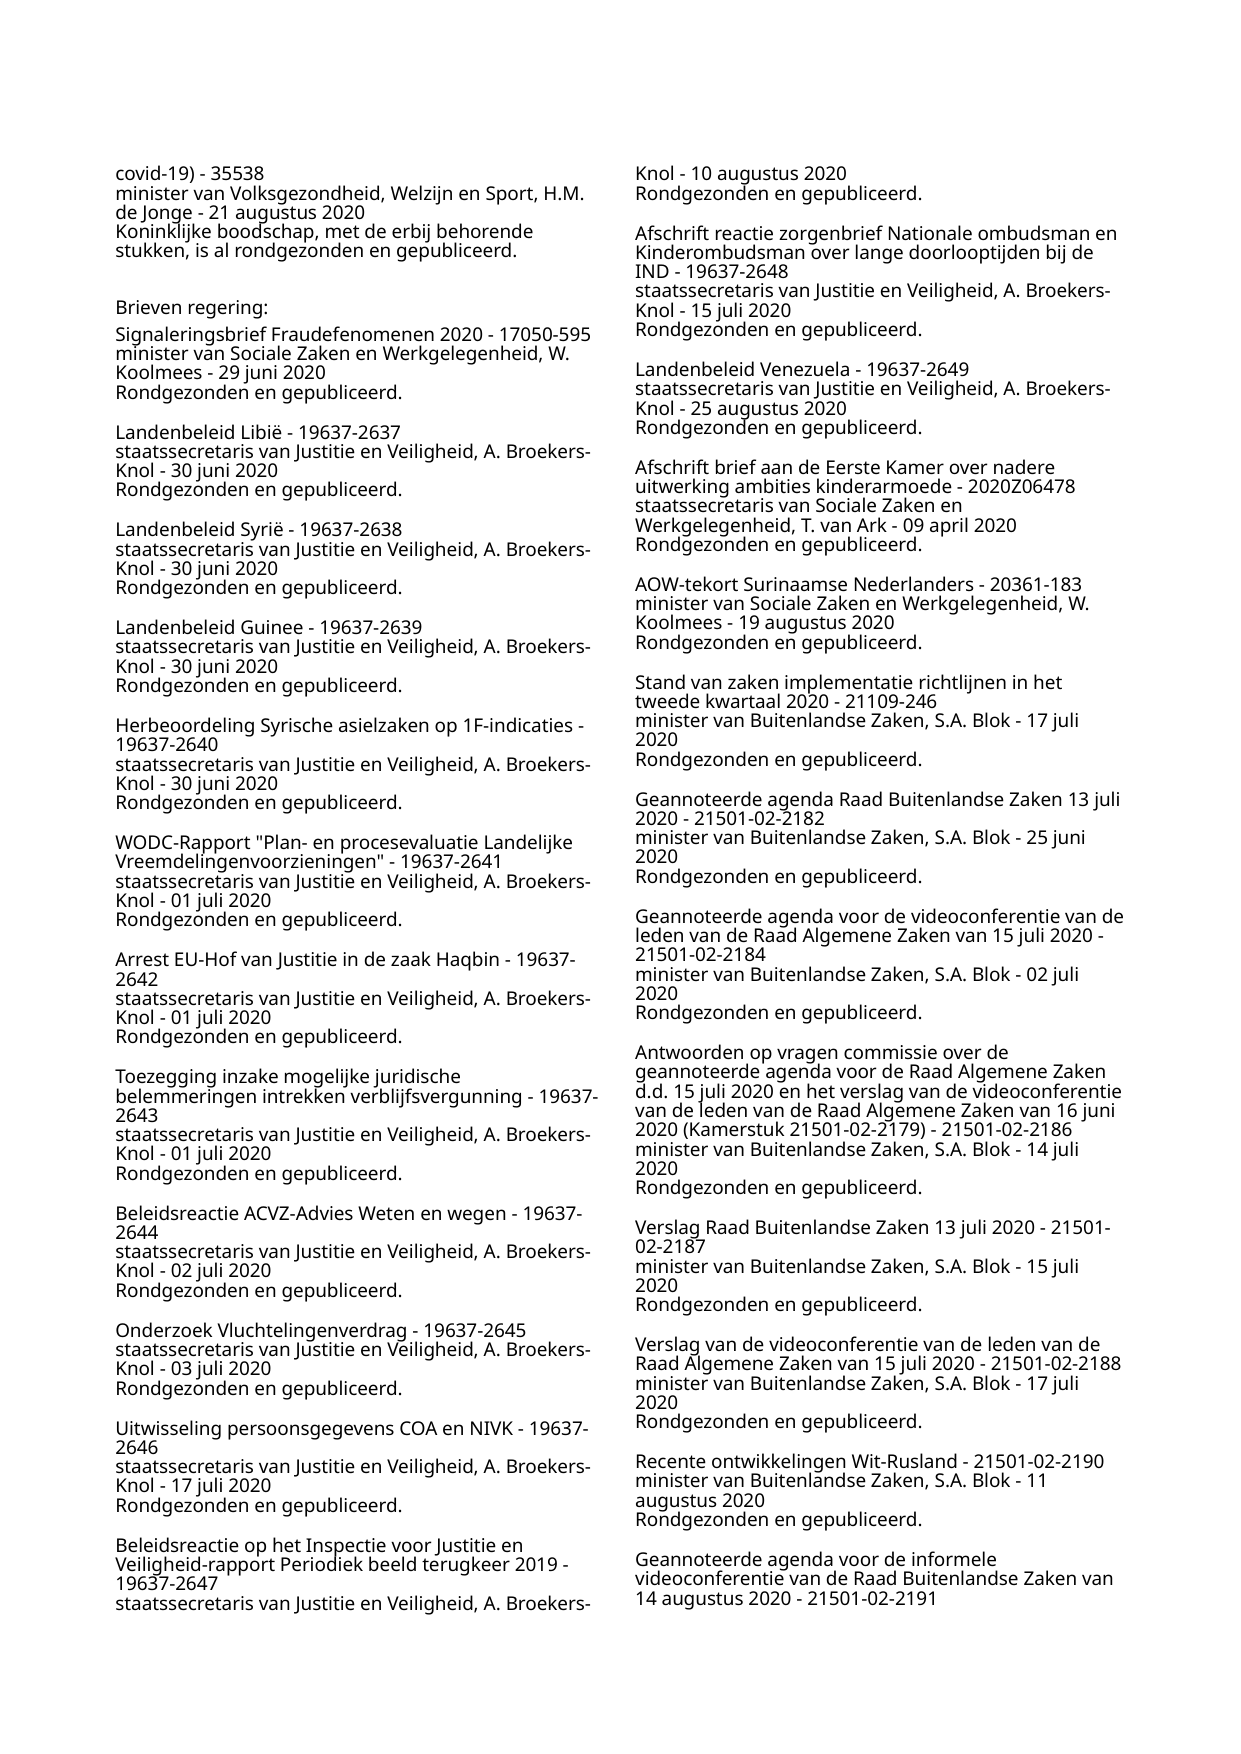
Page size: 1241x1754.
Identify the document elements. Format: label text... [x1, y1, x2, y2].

text Rondgezonden en gepubliceerd. [115, 677, 605, 696]
text Rondgezonden en gepubliceerd. [115, 579, 605, 598]
text covid-19) - 35538 [115, 165, 605, 184]
text Signaleringsbrief Fraudefenomenen 2020 - 17050-595 [115, 326, 605, 345]
text Beleidsreactie ACVZ-Advies Weten en wegen - 19637-2644 [115, 1205, 605, 1243]
text staatssecretaris van Justitie en Veiligheid, A. Broekers-Knol - 01 juli 2020 [115, 990, 605, 1028]
text Knol - 10 augustus 2020 [635, 165, 1125, 184]
text Rondgezonden en gepubliceerd. [115, 1028, 605, 1048]
text minister van Buitenlandse Zaken, S.A. Blok - 17 juli 2020 [635, 1375, 1125, 1413]
text Verslag van de videoconferentie van de leden van de Raad Algemene Zaken van 15 juli 2020 - 21501-02-2188 [635, 1336, 1125, 1375]
text Rondgezonden en gepubliceerd. [635, 1004, 1125, 1023]
text Rondgezonden en gepubliceerd. [635, 868, 1125, 887]
text Uitwisseling persoonsgegevens COA en NIVK - 19637-2646 [115, 1419, 605, 1458]
text staatssecretaris van Justitie en Veiligheid, A. Broekers-Knol - 30 juni 2020 [115, 638, 605, 677]
text staatssecretaris van Justitie en Veiligheid, A. Broekers-Knol - 25 augustus 2020 [635, 380, 1125, 419]
text staatssecretaris van Justitie en Veiligheid, A. Broekers-Knol - 01 juli 2020 [115, 1126, 605, 1165]
text Herbeoordeling Syrische asielzaken op 1F-indicaties - 19637-2640 [115, 717, 605, 756]
text staatssecretaris van Justitie en Veiligheid, A. Broekers-Knol - 30 juni 2020 [115, 443, 605, 481]
text staatssecretaris van Justitie en Veiligheid, A. Broekers-Knol - 03 juli 2020 [115, 1341, 605, 1379]
text Rondgezonden en gepubliceerd. [115, 1497, 605, 1516]
text Onderzoek Vluchtelingenverdrag - 19637-2645 [115, 1322, 605, 1341]
text Rondgezonden en gepubliceerd. [115, 1379, 605, 1399]
text Rondgezonden en gepubliceerd. [635, 1296, 1125, 1315]
text Afschrift brief aan de Eerste Kamer over nadere uitwerking ambities kinderarmoede - 2020Z06478 [635, 459, 1125, 497]
text Koninklijke boodschap, met de erbij behorende stukken, is al rondgezonden en gepubliceerd. [115, 223, 605, 262]
text staatssecretaris van Justitie en Veiligheid, A. Broekers-Knol - 30 juni 2020 [115, 541, 605, 579]
text Rondgezonden en gepubliceerd. [115, 911, 605, 931]
text Arrest EU-Hof van Justitie in de zaak Haqbin - 19637-2642 [115, 951, 605, 990]
text minister van Buitenlandse Zaken, S.A. Blok - 15 juli 2020 [635, 1258, 1125, 1296]
text staatssecretaris van Justitie en Veiligheid, A. Broekers-Knol - 15 juli 2020 [635, 282, 1125, 321]
text Rondgezonden en gepubliceerd. [635, 751, 1125, 770]
text Landenbeleid Libië - 19637-2637 [115, 424, 605, 443]
text Geannoteerde agenda voor de informele videoconferentie van de Raad Buitenlandse Zaken van 14 augustus 2020 - 21501-02-2191 [635, 1551, 1125, 1609]
text Rondgezonden en gepubliceerd. [635, 634, 1125, 653]
text minister van Volksgezondheid, Welzijn en Sport, H.M. de Jonge - 21 augustus 2020 [115, 184, 605, 223]
text Rondgezonden en gepubliceerd. [115, 1282, 605, 1301]
text Rondgezonden en gepubliceerd. [635, 1511, 1125, 1530]
text Stand van zaken implementatie richtlijnen in het tweede kwartaal 2020 - 21109-246 [635, 674, 1125, 712]
text Rondgezonden en gepubliceerd. [635, 184, 1125, 204]
text Landenbeleid Syrië - 19637-2638 [115, 521, 605, 541]
text Rondgezonden en gepubliceerd. [635, 1413, 1125, 1432]
text minister van Buitenlandse Zaken, S.A. Blok - 02 juli 2020 [635, 966, 1125, 1004]
text Rondgezonden en gepubliceerd. [635, 321, 1125, 340]
text minister van Buitenlandse Zaken, S.A. Blok - 25 juni 2020 [635, 829, 1125, 868]
text staatssecretaris van Justitie en Veiligheid, A. Broekers-Knol - 30 juni 2020 [115, 756, 605, 794]
text minister van Sociale Zaken en Werkgelegenheid, W. Koolmees - 19 augustus 2020 [635, 595, 1125, 634]
text WODC-Rapport "Plan- en procesevaluatie Landelijke Vreemdelingenvoorzieningen" - 19637-2641 [115, 834, 605, 873]
text AOW-tekort Surinaamse Nederlanders - 20361-183 [635, 576, 1125, 595]
text Beleidsreactie op het Inspectie voor Justitie en Veiligheid-rapport Periodiek beeld terugkeer 2019 - 19637-2647 [115, 1537, 605, 1594]
text Afschrift reactie zorgenbrief Nationale ombudsman en Kinderombudsman over lange doorlooptijden bij de IND - 19637-2648 [635, 224, 1125, 282]
text staatssecretaris van Justitie en Veiligheid, A. Broekers-Knol - 02 juli 2020 [115, 1243, 605, 1282]
text staatssecretaris van Justitie en Veiligheid, A. Broekers- [115, 1594, 605, 1614]
text staatssecretaris van Justitie en Veiligheid, A. Broekers-Knol - 17 juli 2020 [115, 1458, 605, 1497]
text Rondgezonden en gepubliceerd. [635, 1179, 1125, 1198]
text Rondgezonden en gepubliceerd. [115, 384, 605, 403]
text staatssecretaris van Justitie en Veiligheid, A. Broekers-Knol - 01 juli 2020 [115, 873, 605, 911]
text Antwoorden op vragen commissie over de geannoteerde agenda voor de Raad Algemene Zaken d.d. 15 juli 2020 en het verslag van de videoconferentie van de leden van de Raad Algemene Zaken van 16 juni 2020 (Kamerstuk 21501-02-2179) - 21501-02-2186 [635, 1044, 1125, 1141]
text Rondgezonden en gepubliceerd. [635, 536, 1125, 555]
text Landenbeleid Venezuela - 19637-2649 [635, 361, 1125, 380]
text Rondgezonden en gepubliceerd. [115, 794, 605, 813]
text Rondgezonden en gepubliceerd. [115, 1165, 605, 1184]
text Brieven regering: [115, 294, 605, 320]
text Landenbeleid Guinee - 19637-2639 [115, 619, 605, 638]
text minister van Sociale Zaken en Werkgelegenheid, W. Koolmees - 29 juni 2020 [115, 345, 605, 384]
text minister van Buitenlandse Zaken, S.A. Blok - 14 juli 2020 [635, 1141, 1125, 1179]
text Recente ontwikkelingen Wit-Rusland - 21501-02-2190 [635, 1453, 1125, 1472]
text Rondgezonden en gepubliceerd. [115, 481, 605, 501]
text Toezegging inzake mogelijke juridische belemmeringen intrekken verblijfsvergunning - 19637-2643 [115, 1068, 605, 1126]
text Geannoteerde agenda voor de videoconferentie van de leden van de Raad Algemene Zaken van 15 juli 2020 - 21501-02-2184 [635, 908, 1125, 966]
text minister van Buitenlandse Zaken, S.A. Blok - 17 juli 2020 [635, 712, 1125, 751]
text minister van Buitenlandse Zaken, S.A. Blok - 11 augustus 2020 [635, 1472, 1125, 1511]
text Geannoteerde agenda Raad Buitenlandse Zaken 13 juli 2020 - 21501-02-2182 [635, 791, 1125, 829]
text Rondgezonden en gepubliceerd. [635, 419, 1125, 438]
text staatssecretaris van Sociale Zaken en Werkgelegenheid, T. van Ark - 09 april 2020 [635, 497, 1125, 536]
text Verslag Raad Buitenlandse Zaken 13 juli 2020 - 21501-02-2187 [635, 1219, 1125, 1258]
